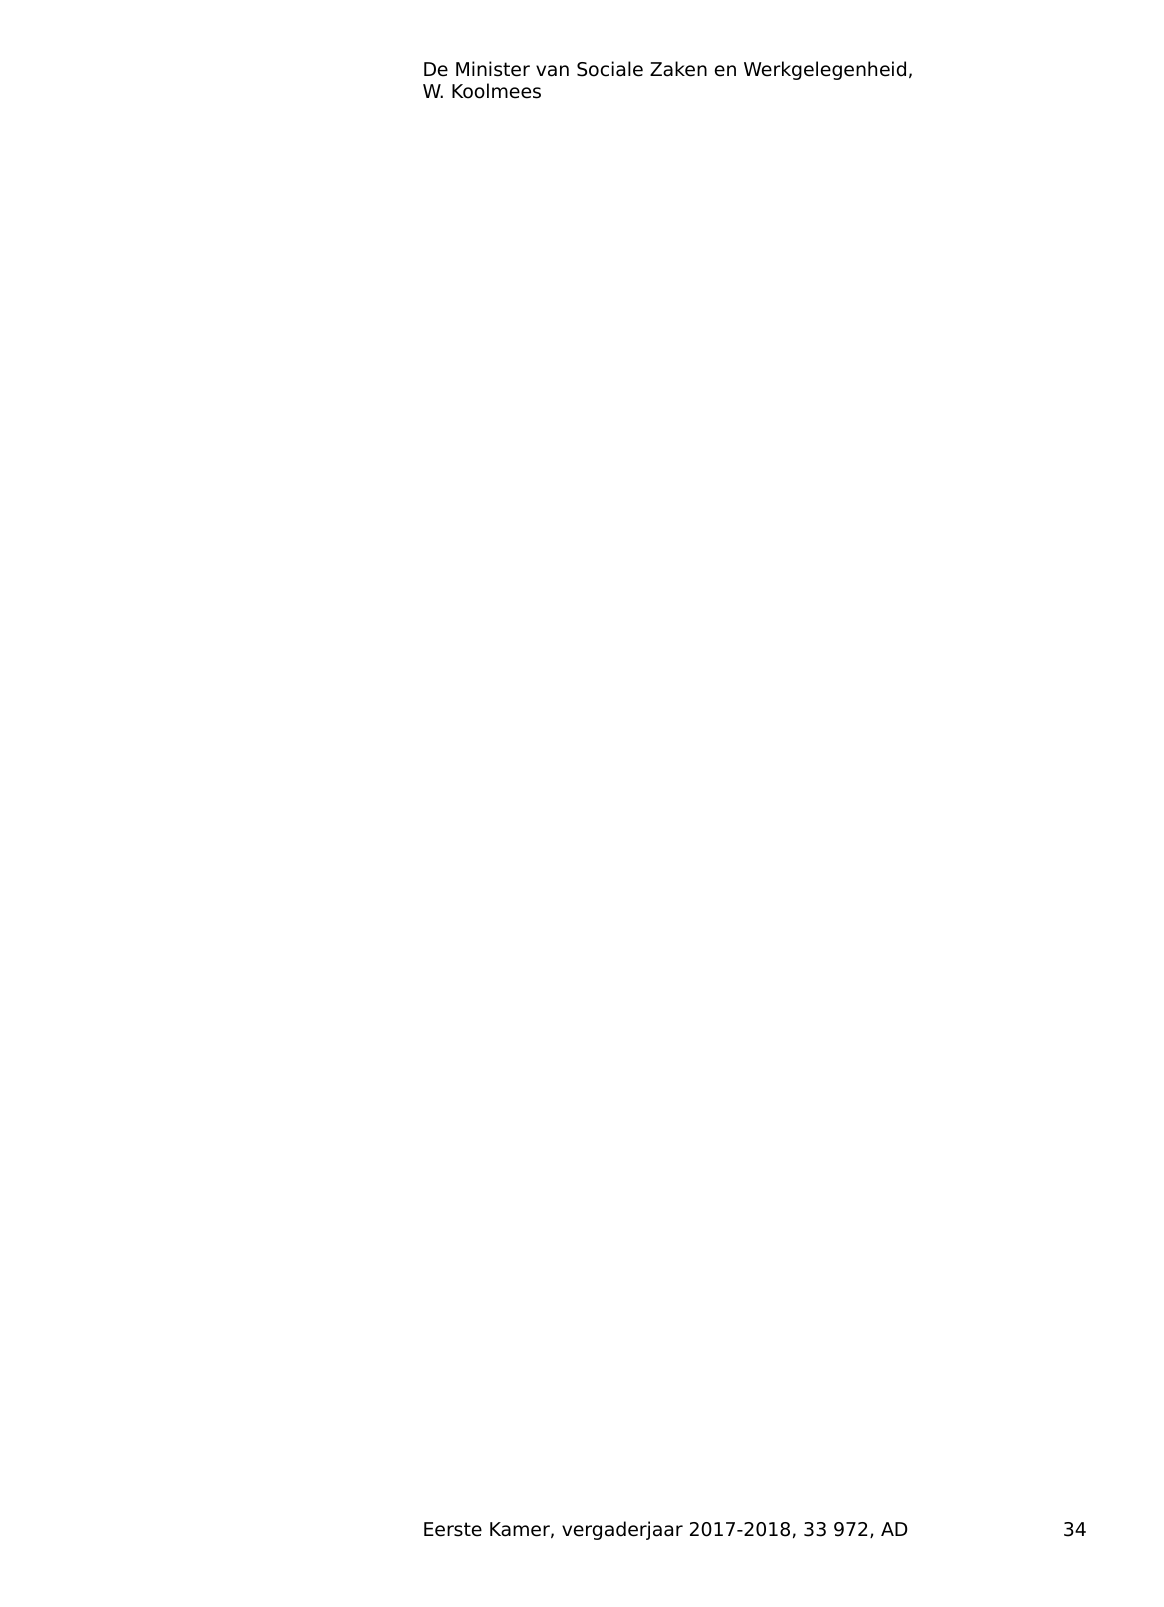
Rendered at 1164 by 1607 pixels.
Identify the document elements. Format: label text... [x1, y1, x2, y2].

text De Minister van Sociale Zaken en Werkgelegenheid, W. Koolmees [422, 59, 1087, 103]
